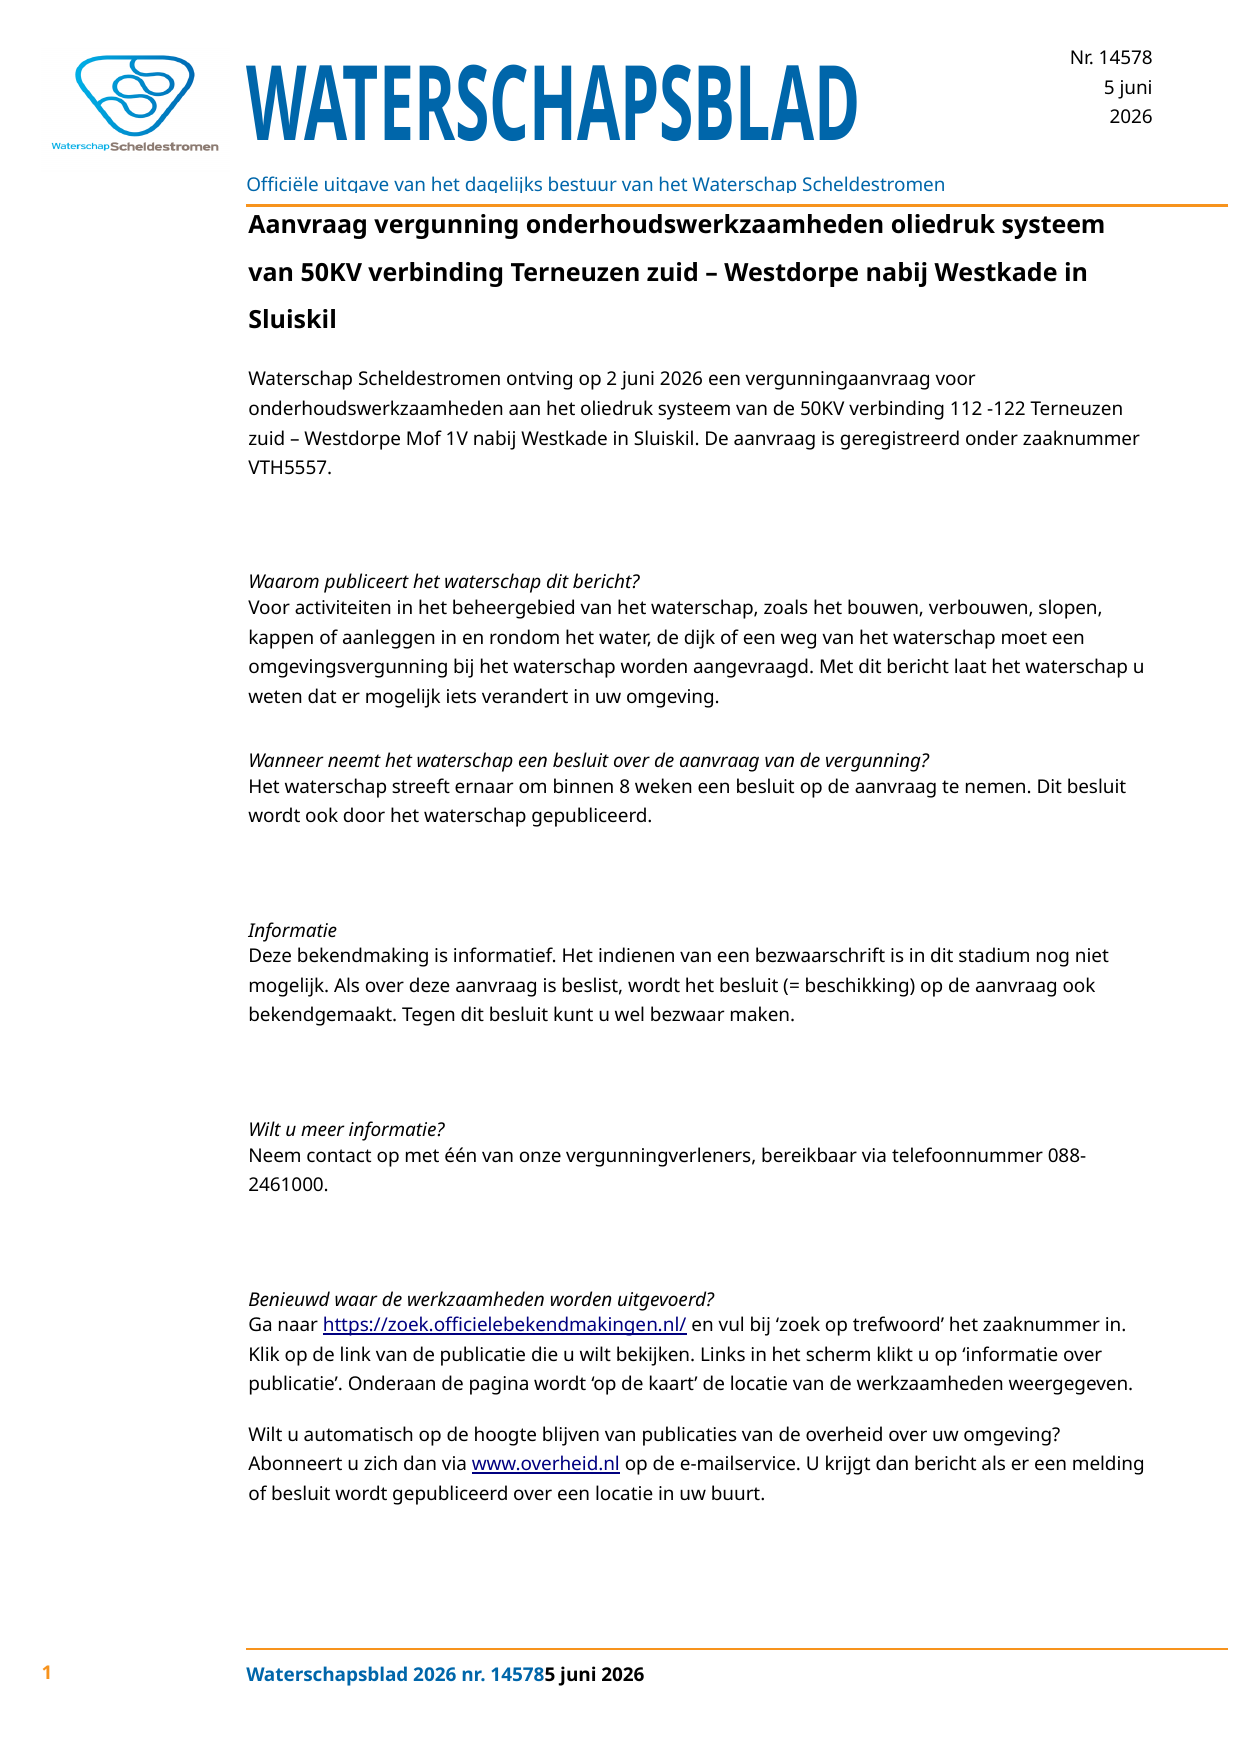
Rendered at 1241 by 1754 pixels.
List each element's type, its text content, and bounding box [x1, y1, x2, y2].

text Wanneer neemt het waterschap een besluit over de aanvraag van de vergunning? [248, 747, 1152, 773]
text Benieuwd waar de werkzaamheden worden uitgevoerd? [248, 1286, 1152, 1311]
text Deze bekendmaking is informatief. Het indienen van een bezwaarschrift is in dit stadium nog niet mogelijk. Als over deze aanvraag is beslist, wordt het besluit (= beschikking) op de aanvraag ook bekendgemaakt. Tegen dit besluit kunt u wel bezwaar maken. [248, 942, 1152, 1027]
text Het waterschap streeft ernaar om binnen 8 weken een besluit op de aanvraag te nemen. Dit besluit wordt ook door het waterschap gepubliceerd. [248, 773, 1152, 828]
text Wilt u automatisch op de hoogte blijven van publicaties van de overheid over uw omgeving? Abonneert u zich dan via www.overheid.nl op de e-mailservice. U krijgt dan bericht als er een melding of besluit wordt gepubliceerd over een locatie in uw buurt. [248, 1421, 1152, 1506]
text Voor activiteiten in het beheergebied van het waterschap, zoals het bouwen, verbouwen, slopen, kappen of aanleggen in en rondom het water, de dijk of een weg van het waterschap moet een omgevingsvergunning bij het waterschap worden aangevraagd. Met dit bericht laat het waterschap u weten dat er mogelijk iets verandert in uw omgeving. [248, 594, 1152, 709]
text Neem contact op met één van onze vergunningverleners, bereikbaar via telefoonnummer 088-2461000. [248, 1142, 1152, 1197]
text Waarom publiceert het waterschap dit bericht? [248, 569, 1152, 594]
text Ga naar https://zoek.officielebekendmakingen.nl/ en vul bij ‘zoek op trefwoord’ het zaaknummer in. Klik op de link van de publicatie die u wilt bekijken. Links in het scherm klikt u op ‘informatie over publicatie’. Onderaan de pagina wordt ‘op de kaart’ de locatie van de werkzaamheden weergegeven. [248, 1311, 1152, 1396]
text Waterschap Scheldestromen ontving op 2 juni 2026 een vergunningaanvraag voor onderhoudswerkzaamheden aan het oliedruk systeem van de 50KV verbinding 112 -122 Terneuzen zuid – Westdorpe Mof 1V nabij Westkade in Sluiskil. De aanvraag is geregistreerd onder zaaknummer VTH5557. [248, 366, 1152, 480]
picture [41, 47, 231, 172]
text Informatie [248, 917, 1152, 942]
text Wilt u meer informatie? [248, 1116, 1152, 1142]
text Aanvraag vergunning onderhoudswerkzaamheden oliedruk systeem van 50KV verbinding Terneuzen zuid – Westdorpe nabij Westkade in Sluiskil [248, 207, 1152, 336]
